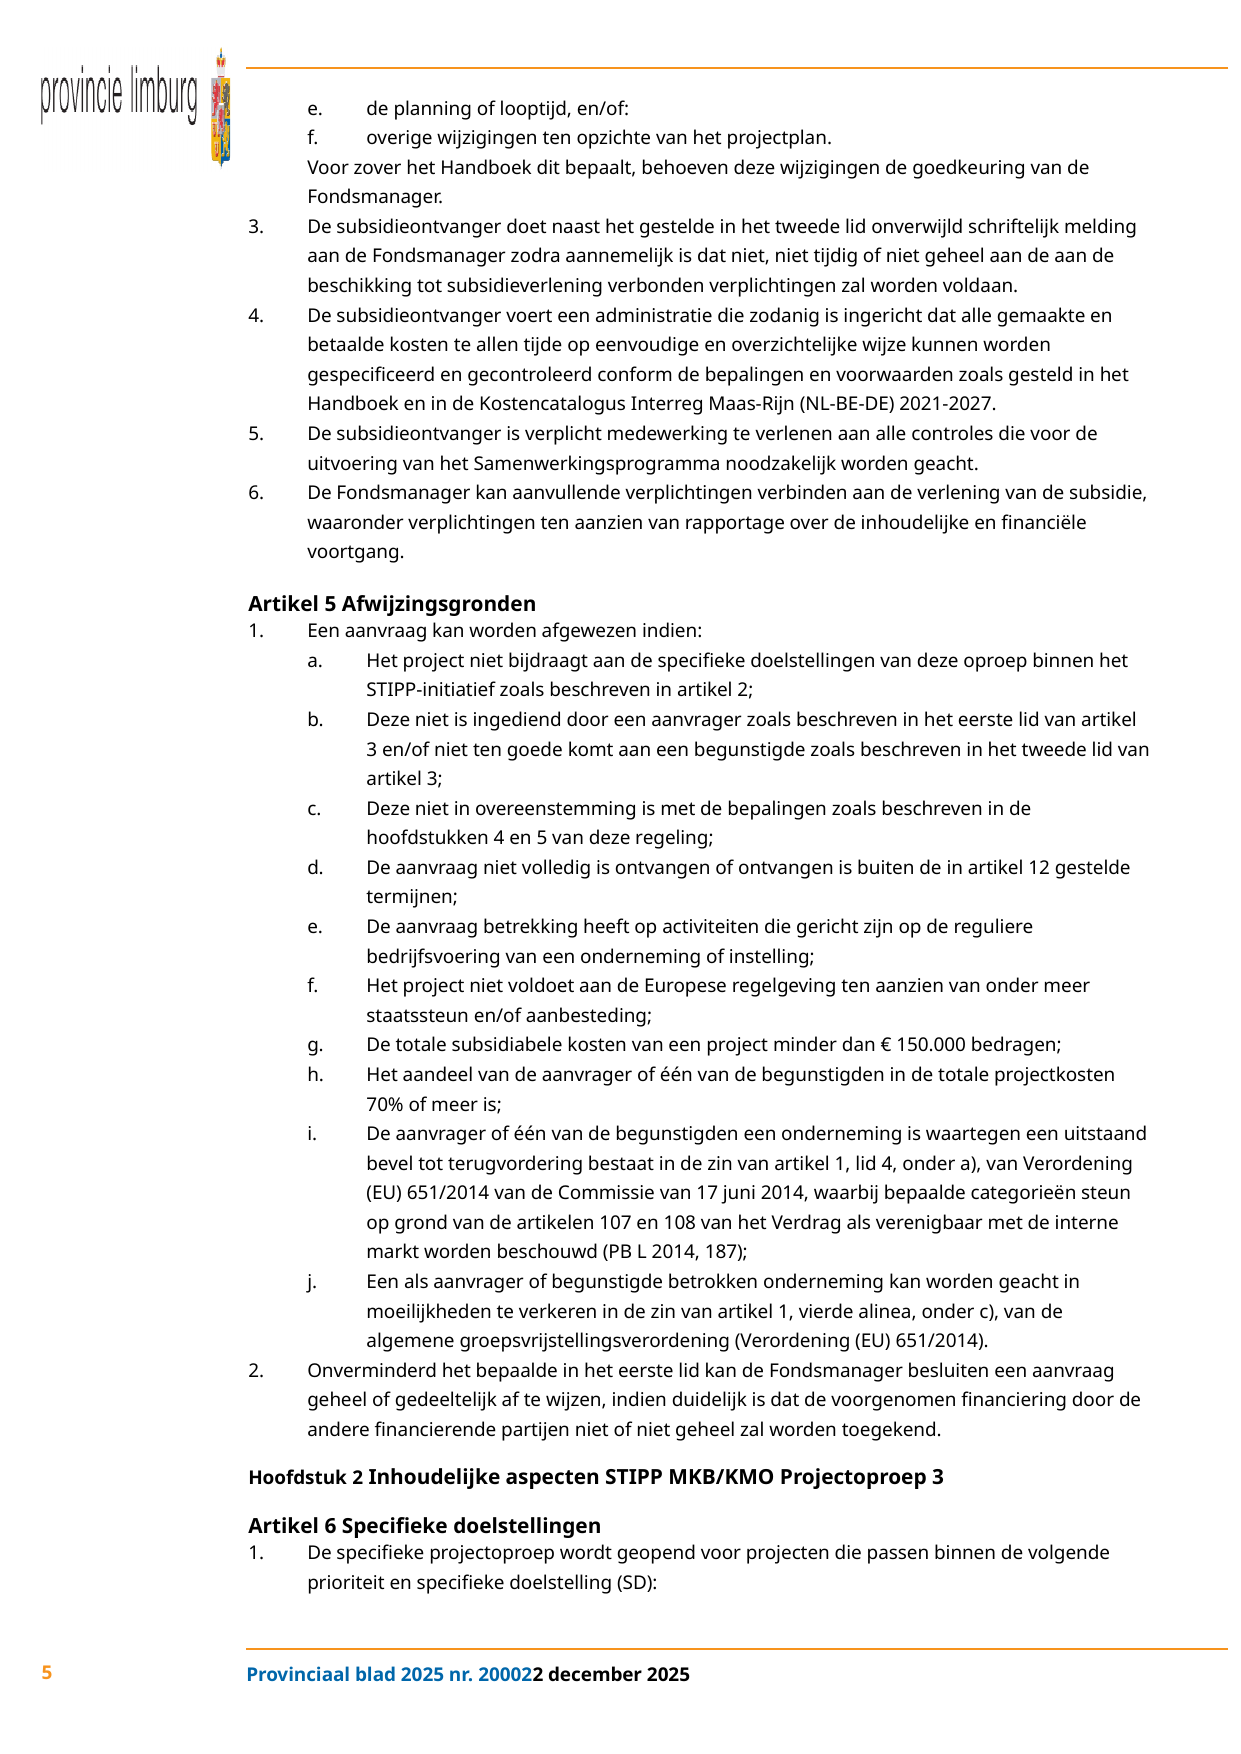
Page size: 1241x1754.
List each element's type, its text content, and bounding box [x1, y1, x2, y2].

picture [41, 47, 231, 172]
list Een als aanvrager of begunstigde betrokken onderneming kan worden geacht in moeilijkheden te verkeren in de zin van artikel 1, vierde alinea, onder c), van de algemene groepsvrijstellingsverordening (Verordening (EU) 651/2014). [307, 1268, 1152, 1353]
list De subsidieontvanger doet naast het gestelde in het tweede lid onverwijld schriftelijk melding aan de Fondsmanager zodra aannemelijk is dat niet, niet tijdig of niet geheel aan de aan de beschikking tot subsidieverlening verbonden verplichtingen zal worden voldaan. [248, 213, 1152, 298]
list De aanvraag niet volledig is ontvangen of ontvangen is buiten de in artikel 12 gestelde termijnen; [307, 854, 1152, 909]
list De subsidieontvanger is verplicht medewerking te verlenen aan alle controles die voor de uitvoering van het Samenwerkingsprogramma noodzakelijk worden geacht. [248, 420, 1152, 476]
list De Fondsmanager kan aanvullende verplichtingen verbinden aan de verlening van de subsidie, waaronder verplichtingen ten aanzien van rapportage over de inhoudelijke en financiële voortgang. [248, 479, 1152, 564]
list De totale subsidiabele kosten van een project minder dan € 150.000 bedragen; [307, 1032, 1152, 1057]
list Het aandeel van de aanvrager of één van de begunstigden in de totale projectkosten 70% of meer is; [307, 1061, 1152, 1116]
list Het project niet bijdraagt aan de specifieke doelstellingen van deze oproep binnen het STIPP-initiatief zoals beschreven in artikel 2; [307, 647, 1152, 702]
list De aanvrager of één van de begunstigden een onderneming is waartegen een uitstaand bevel tot terugvordering bestaat in de zin van artikel 1, lid 4, onder a), van Verordening (EU) 651/2014 van de Commissie van 17 juni 2014, waarbij bepaalde categorieën steun op grond van de artikelen 107 en 108 van het Verdrag als verenigbaar met de interne markt worden beschouwd (PB L 2014, 187); [307, 1120, 1152, 1264]
text Artikel 5 Afwijzingsgronden [248, 589, 1152, 617]
list De aanvraag betrekking heeft op activiteiten die gericht zijn op de reguliere bedrijfsvoering van een onderneming of instelling; [307, 913, 1152, 968]
list Deze niet is ingediend door een aanvrager zoals beschreven in het eerste lid van artikel 3 en/of niet ten goede komt aan een begunstigde zoals beschreven in het tweede lid van artikel 3; [307, 706, 1152, 791]
list Een aanvraag kan worden afgewezen indien: [248, 617, 1152, 643]
list De specifieke projectoproep wordt geopend voor projecten die passen binnen de volgende prioriteit en specifieke doelstelling (SD): [248, 1539, 1152, 1595]
text Artikel 6 Specifieke doelstellingen [248, 1511, 1152, 1539]
list De subsidieontvanger voert een administratie die zodanig is ingericht dat alle gemaakte en betaalde kosten te allen tijde op eenvoudige en overzichtelijke wijze kunnen worden gespecificeerd en gecontroleerd conform de bepalingen en voorwaarden zoals gesteld in het Handboek en in de Kostencatalogus Interreg Maas-Rijn (NL-BE-DE) 2021-2027. [248, 302, 1152, 416]
list Onverminderd het bepaalde in het eerste lid kan de Fondsmanager besluiten een aanvraag geheel of gedeeltelijk af te wijzen, indien duidelijk is dat de voorgenomen financiering door de andere financierende partijen niet of niet geheel zal worden toegekend. [248, 1357, 1152, 1442]
list Voor zover het Handboek dit bepaalt, behoeven deze wijzigingen de goedkeuring van de Fondsmanager. [248, 154, 1152, 209]
list overige wijzigingen ten opzichte van het projectplan. [307, 124, 1152, 150]
list de planning of looptijd, en/of: [307, 95, 1152, 121]
list Deze niet in overeenstemming is met de bepalingen zoals beschreven in de hoofdstukken 4 en 5 van deze regeling; [307, 795, 1152, 850]
list Het project niet voldoet aan de Europese regelgeving ten aanzien van onder meer staatssteun en/of aanbesteding; [307, 972, 1152, 1028]
text Hoofdstuk 2 Inhoudelijke aspecten STIPP MKB/KMO Projectoproep 3 [248, 1462, 1152, 1490]
